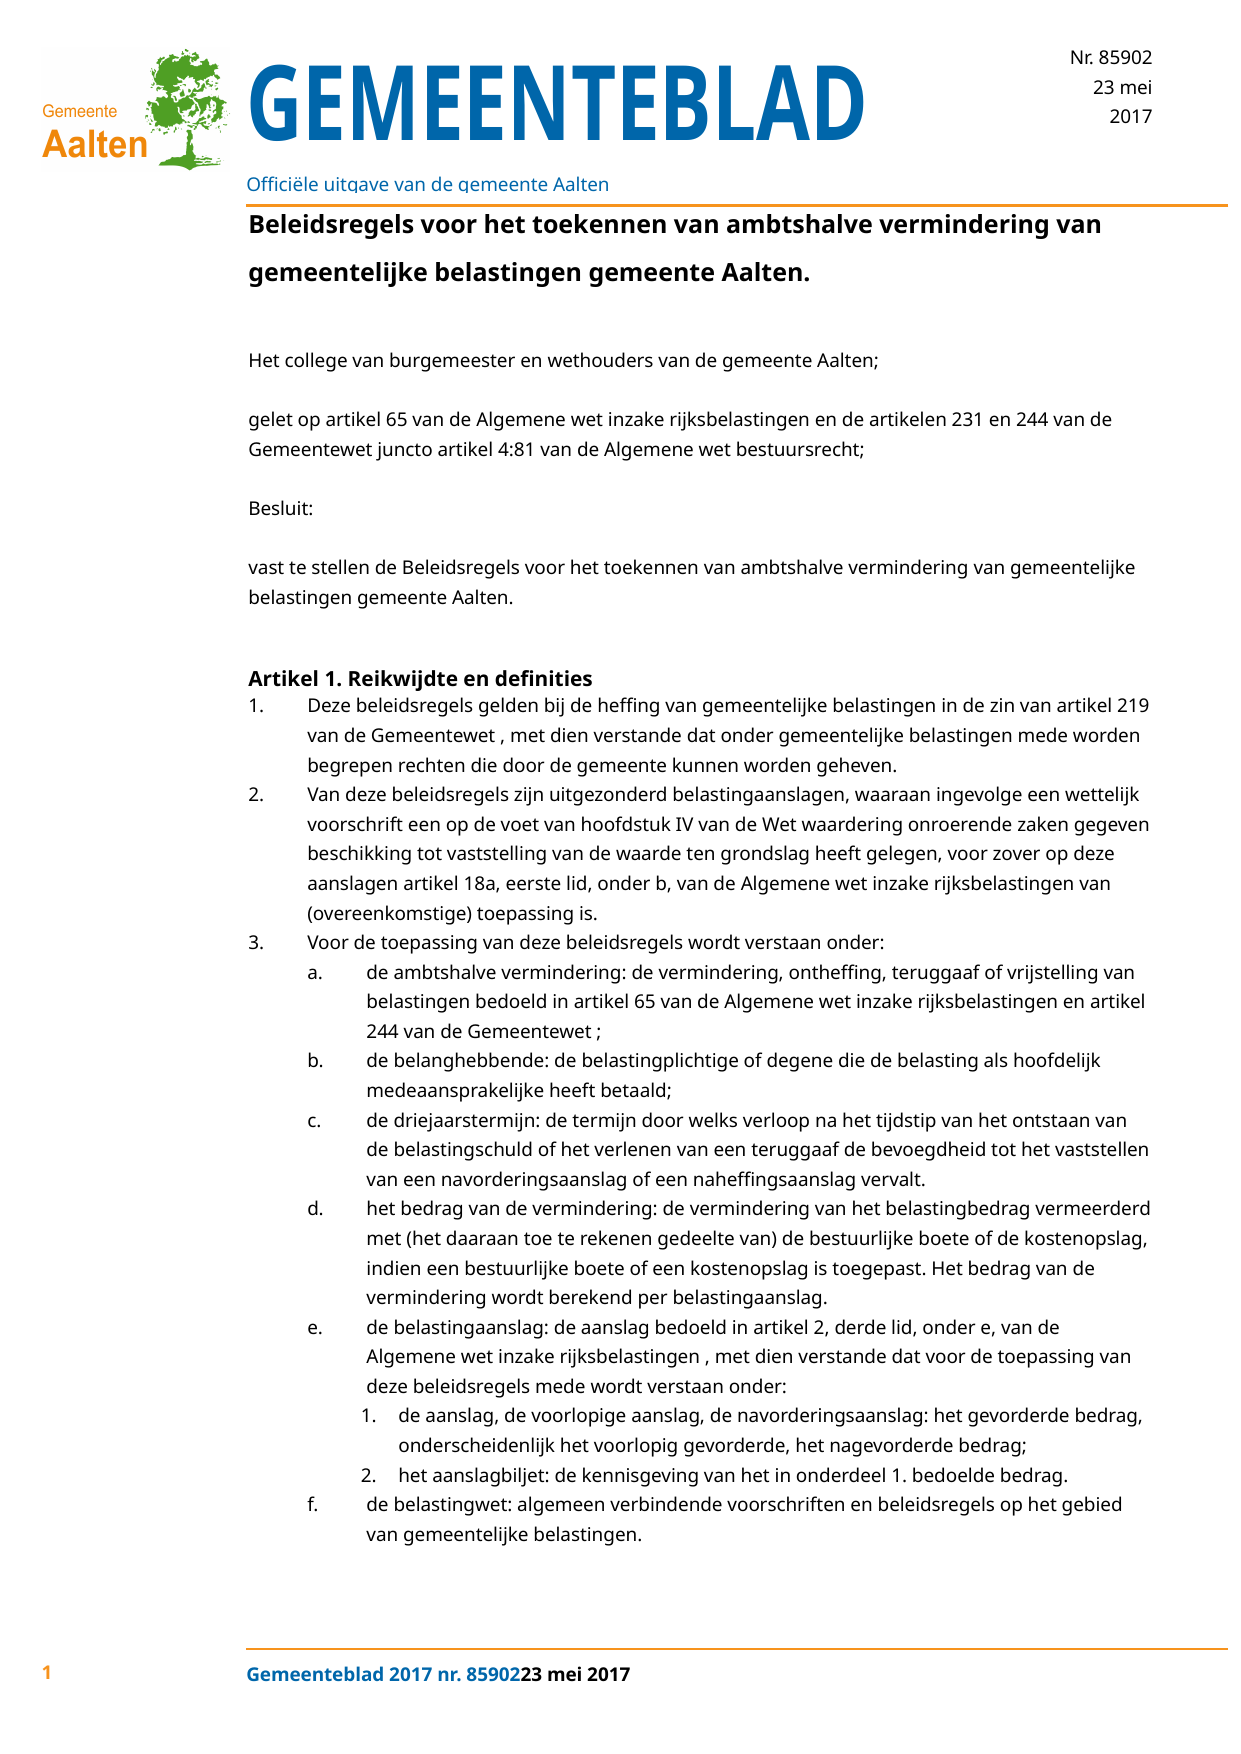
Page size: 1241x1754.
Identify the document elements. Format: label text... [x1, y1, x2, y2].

text Artikel 1. Reikwijdte en definities [248, 664, 1152, 693]
list het aanslagbiljet: de kennisgeving van het in onderdeel 1. bedoelde bedrag. [361, 1462, 1152, 1487]
picture [41, 47, 231, 172]
list de driejaarstermijn: de termijn door welks verloop na het tijdstip van het ontstaan van de belastingschuld of het verlenen van een teruggaaf de bevoegdheid tot het vaststellen van een navorderingsaanslag of een naheffingsaanslag vervalt. [307, 1107, 1152, 1192]
list de belastingaanslag: de aanslag bedoeld in artikel 2, derde lid, onder e, van de Algemene wet inzake rijksbelastingen , met dien verstande dat voor de toepassing van deze beleidsregels mede wordt verstaan onder: [307, 1314, 1152, 1399]
list de ambtshalve vermindering: de vermindering, ontheffing, teruggaaf of vrijstelling van belastingen bedoeld in artikel 65 van de Algemene wet inzake rijksbelastingen en artikel 244 van de Gemeentewet ; [307, 959, 1152, 1044]
list Van deze beleidsregels zijn uitgezonderd belastingaanslagen, waaraan ingevolge een wettelijk voorschrift een op de voet van hoofdstuk IV van de Wet waardering onroerende zaken gegeven beschikking tot vaststelling van de waarde ten grondslag heeft gelegen, voor zover op deze aanslagen artikel 18a, eerste lid, onder b, van de Algemene wet inzake rijksbelastingen van (overeenkomstige) toepassing is. [248, 781, 1152, 925]
text vast te stellen de Beleidsregels voor het toekennen van ambtshalve vermindering van gemeentelijke belastingen gemeente Aalten. [248, 554, 1152, 610]
text Het college van burgemeester en wethouders van de gemeente Aalten; [248, 347, 1152, 373]
list de belastingwet: algemeen verbindende voorschriften en beleidsregels op het gebied van gemeentelijke belastingen. [307, 1491, 1152, 1547]
list de belanghebbende: de belastingplichtige of degene die de belasting als hoofdelijk medeaansprakelijke heeft betaald; [307, 1048, 1152, 1103]
list de aanslag, de voorlopige aanslag, de navorderingsaanslag: het gevorderde bedrag, onderscheidenlijk het voorlopig gevorderde, het nagevorderde bedrag; [361, 1403, 1152, 1458]
list Voor de toepassing van deze beleidsregels wordt verstaan onder: [248, 929, 1152, 955]
text Besluit: [248, 495, 1152, 521]
text gelet op artikel 65 van de Algemene wet inzake rijksbelastingen en de artikelen 231 en 244 van de Gemeentewet juncto artikel 4:81 van de Algemene wet bestuursrecht; [248, 407, 1152, 462]
list Deze beleidsregels gelden bij de heffing van gemeentelijke belastingen in de zin van artikel 219 van de Gemeentewet , met dien verstande dat onder gemeentelijke belastingen mede worden begrepen rechten die door de gemeente kunnen worden geheven. [248, 693, 1152, 777]
text Beleidsregels voor het toekennen van ambtshalve vermindering van gemeentelijke belastingen gemeente Aalten. [248, 207, 1152, 288]
list het bedrag van de vermindering: de vermindering van het belastingbedrag vermeerderd met (het daaraan toe te rekenen gedeelte van) de bestuurlijke boete of de kostenopslag, indien een bestuurlijke boete of een kostenopslag is toegepast. Het bedrag van de vermindering wordt berekend per belastingaanslag. [307, 1196, 1152, 1310]
